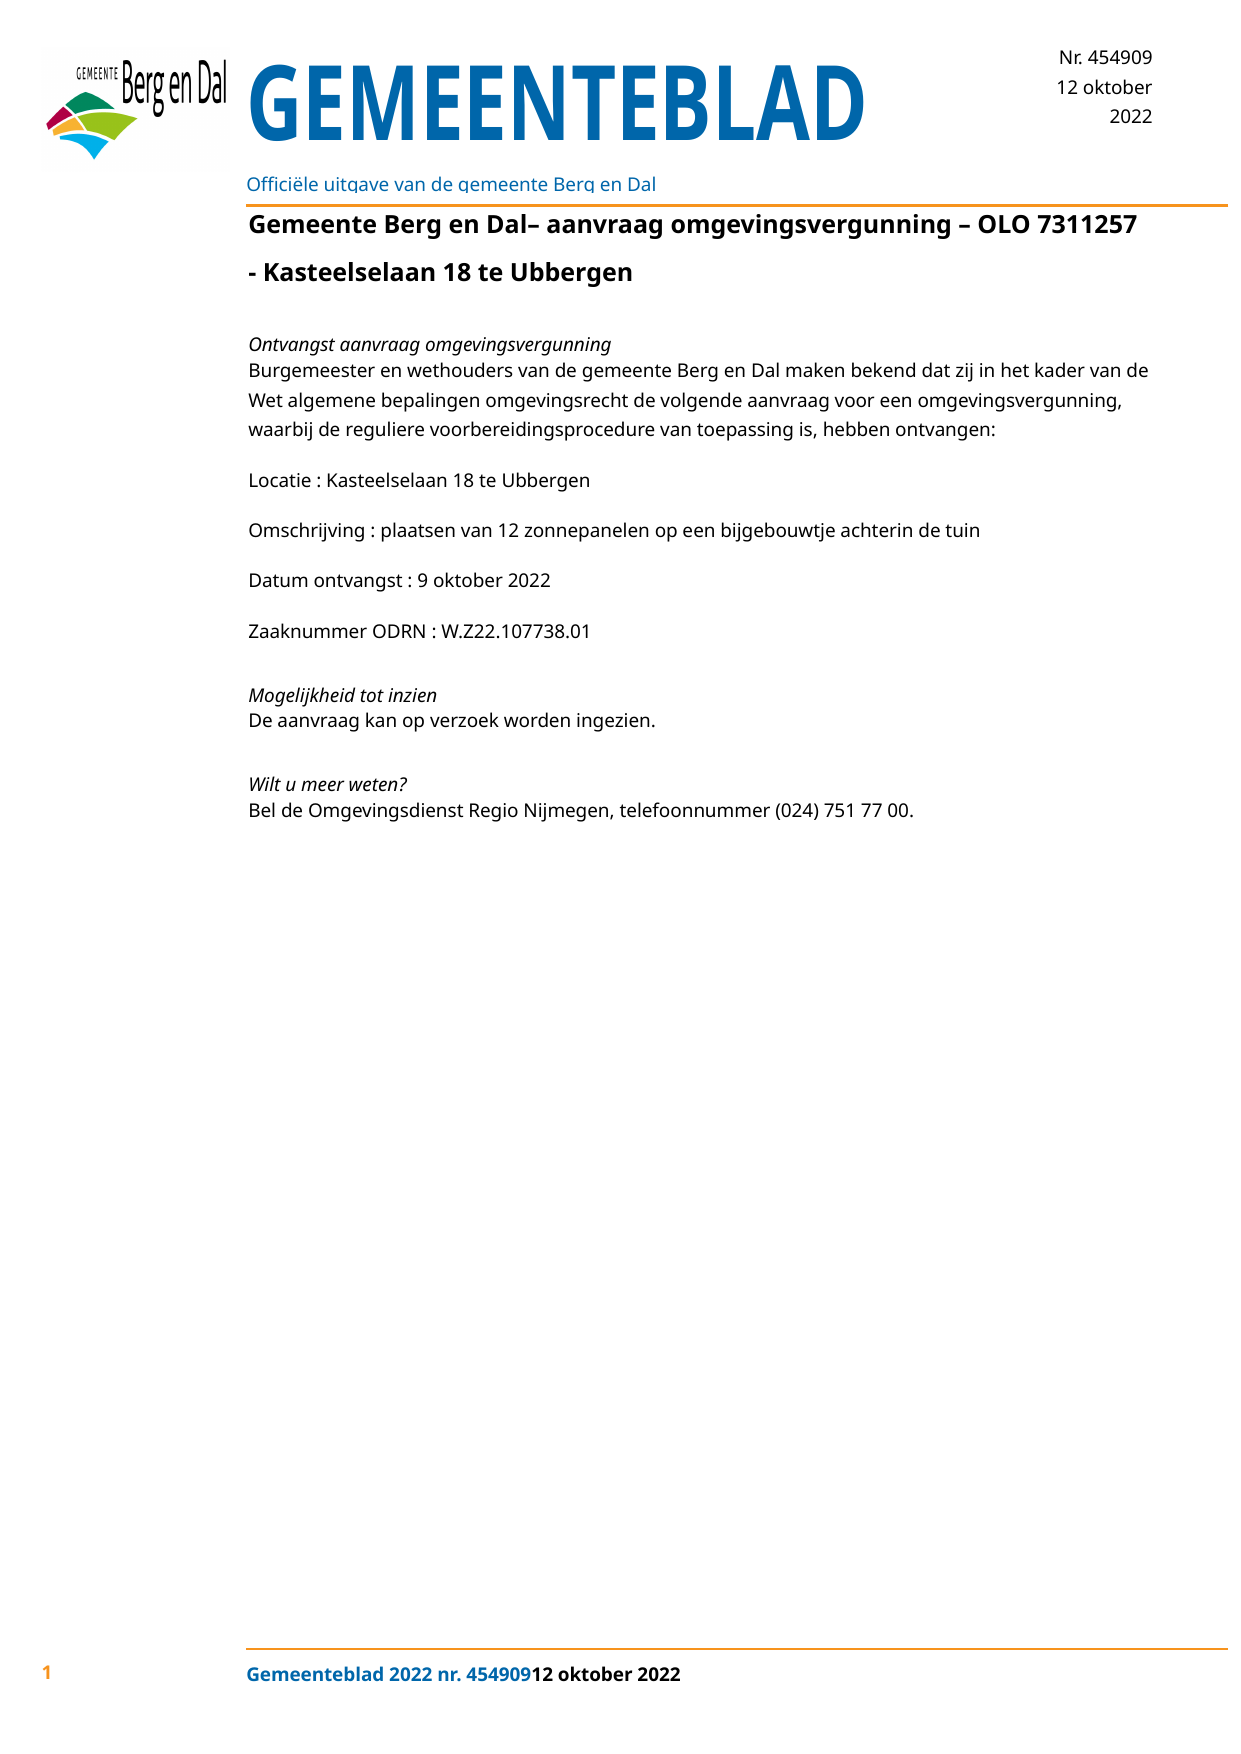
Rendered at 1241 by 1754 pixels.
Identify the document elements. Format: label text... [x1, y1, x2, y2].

text Datum ontvangst : 9 oktober 2022 [248, 568, 1152, 593]
text Burgemeester en wethouders van de gemeente Berg en Dal maken bekend dat zij in het kader van de Wet algemene bepalingen omgevingsrecht de volgende aanvraag voor een omgevingsvergunning, waarbij de reguliere voorbereidingsprocedure van toepassing is, hebben ontvangen: [248, 357, 1152, 442]
text Gemeente Berg en Dal– aanvraag omgevingsvergunning – OLO 7311257 - Kasteelselaan 18 te Ubbergen [248, 207, 1152, 288]
text Wilt u meer weten? [248, 772, 1152, 797]
text Locatie : Kasteelselaan 18 te Ubbergen [248, 467, 1152, 492]
text Omschrijving : plaatsen van 12 zonnepanelen op een bijgebouwtje achterin de tuin [248, 517, 1152, 543]
text Bel de Omgevingsdienst Regio Nijmegen, telefoonnummer (024) 751 77 00. [248, 797, 1152, 823]
text Mogelijkheid tot inzien [248, 682, 1152, 708]
text Zaaknummer ODRN : W.Z22.107738.01 [248, 618, 1152, 644]
picture [41, 47, 231, 172]
text Ontvangst aanvraag omgevingsvergunning [248, 331, 1152, 357]
text De aanvraag kan op verzoek worden ingezien. [248, 708, 1152, 733]
